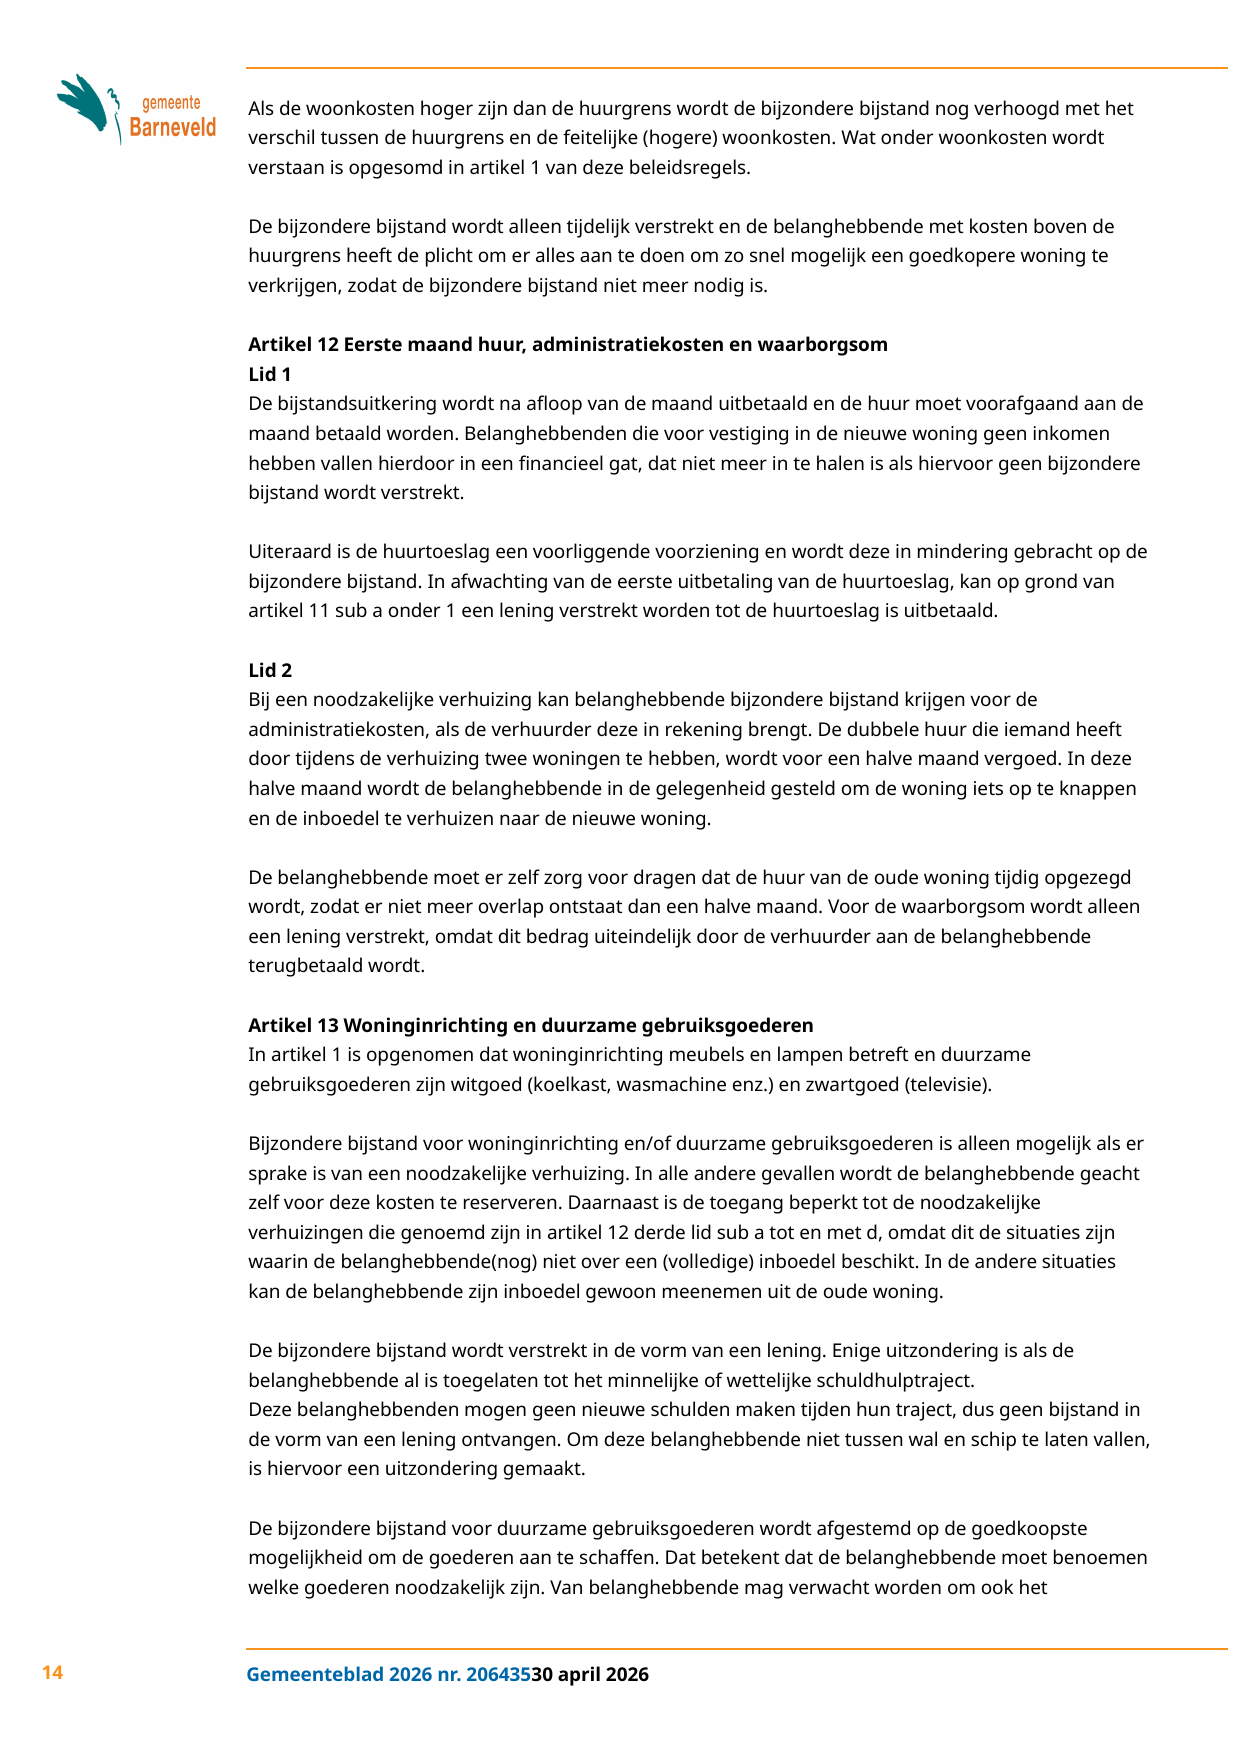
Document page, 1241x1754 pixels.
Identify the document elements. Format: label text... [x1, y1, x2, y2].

text De bijstandsuitkering wordt na afloop van de maand uitbetaald en de huur moet voorafgaand aan de maand betaald worden. Belanghebbenden die voor vestiging in de nieuwe woning geen inkomen hebben vallen hierdoor in een financieel gat, dat niet meer in te halen is als hiervoor geen bijzondere bijstand wordt verstrekt. [248, 391, 1152, 505]
text Artikel 13 Woninginrichting en duurzame gebruiksgoederen [248, 1012, 1152, 1038]
text Lid 1 [248, 361, 1152, 387]
text Uiteraard is de huurtoeslag een voorliggende voorziening en wordt deze in mindering gebracht op de bijzondere bijstand. In afwachting van de eerste uitbetaling van de huurtoeslag, kan op grond van artikel 11 sub a onder 1 een lening verstrekt worden tot de huurtoeslag is uitbetaald. [248, 538, 1152, 623]
text Als de woonkosten hoger zijn dan de huurgrens wordt de bijzondere bijstand nog verhoogd met het verschil tussen de huurgrens en de feitelijke (hogere) woonkosten. Wat onder woonkosten wordt verstaan is opgesomd in artikel 1 van deze beleidsregels. [248, 95, 1152, 180]
text Lid 2 [248, 657, 1152, 683]
text De bijzondere bijstand wordt verstrekt in de vorm van een lening. Enige uitzondering is als de belanghebbende al is toegelaten tot het minnelijke of wettelijke schuldhulptraject. [248, 1337, 1152, 1393]
picture [41, 47, 231, 172]
text De belanghebbende moet er zelf zorg voor dragen dat de huur van de oude woning tijdig opgezegd wordt, zodat er niet meer overlap ontstaat dan een halve maand. Voor de waarborgsom wordt alleen een lening verstrekt, omdat dit bedrag uiteindelijk door de verhuurder aan de belanghebbende terugbetaald wordt. [248, 864, 1152, 978]
text De bijzondere bijstand wordt alleen tijdelijk verstrekt en de belanghebbende met kosten boven de huurgrens heeft de plicht om er alles aan te doen om zo snel mogelijk een goedkopere woning te verkrijgen, zodat de bijzondere bijstand niet meer nodig is. [248, 213, 1152, 298]
text Artikel 12 Eerste maand huur, administratiekosten en waarborgsom [248, 331, 1152, 357]
text Deze belanghebbenden mogen geen nieuwe schulden maken tijden hun traject, dus geen bijstand in de vorm van een lening ontvangen. Om deze belanghebbende niet tussen wal en schip te laten vallen, is hiervoor een uitzondering gemaakt. [248, 1396, 1152, 1481]
text In artikel 1 is opgenomen dat woninginrichting meubels en lampen betreft en duurzame gebruiksgoederen zijn witgoed (koelkast, wasmachine enz.) en zwartgoed (televisie). [248, 1041, 1152, 1097]
text Bijzondere bijstand voor woninginrichting en/of duurzame gebruiksgoederen is alleen mogelijk als er sprake is van een noodzakelijke verhuizing. In alle andere gevallen wordt de belanghebbende geacht zelf voor deze kosten te reserveren. Daarnaast is de toegang beperkt tot de noodzakelijke verhuizingen die genoemd zijn in artikel 12 derde lid sub a tot en met d, omdat dit de situaties zijn waarin de belanghebbende(nog) niet over een (volledige) inboedel beschikt. In de andere situaties kan de belanghebbende zijn inboedel gewoon meenemen uit de oude woning. [248, 1130, 1152, 1304]
text Bij een noodzakelijke verhuizing kan belanghebbende bijzondere bijstand krijgen voor de administratiekosten, als de verhuurder deze in rekening brengt. De dubbele huur die iemand heeft door tijdens de verhuizing twee woningen te hebben, wordt voor een halve maand vergoed. In deze halve maand wordt de belanghebbende in de gelegenheid gesteld om de woning iets op te knappen en de inboedel te verhuizen naar de nieuwe woning. [248, 686, 1152, 831]
text De bijzondere bijstand voor duurzame gebruiksgoederen wordt afgestemd op de goedkoopste mogelijkheid om de goederen aan te schaffen. Dat betekent dat de belanghebbende moet benoemen welke goederen noodzakelijk zijn. Van belanghebbende mag verwacht worden om ook het [248, 1515, 1152, 1600]
